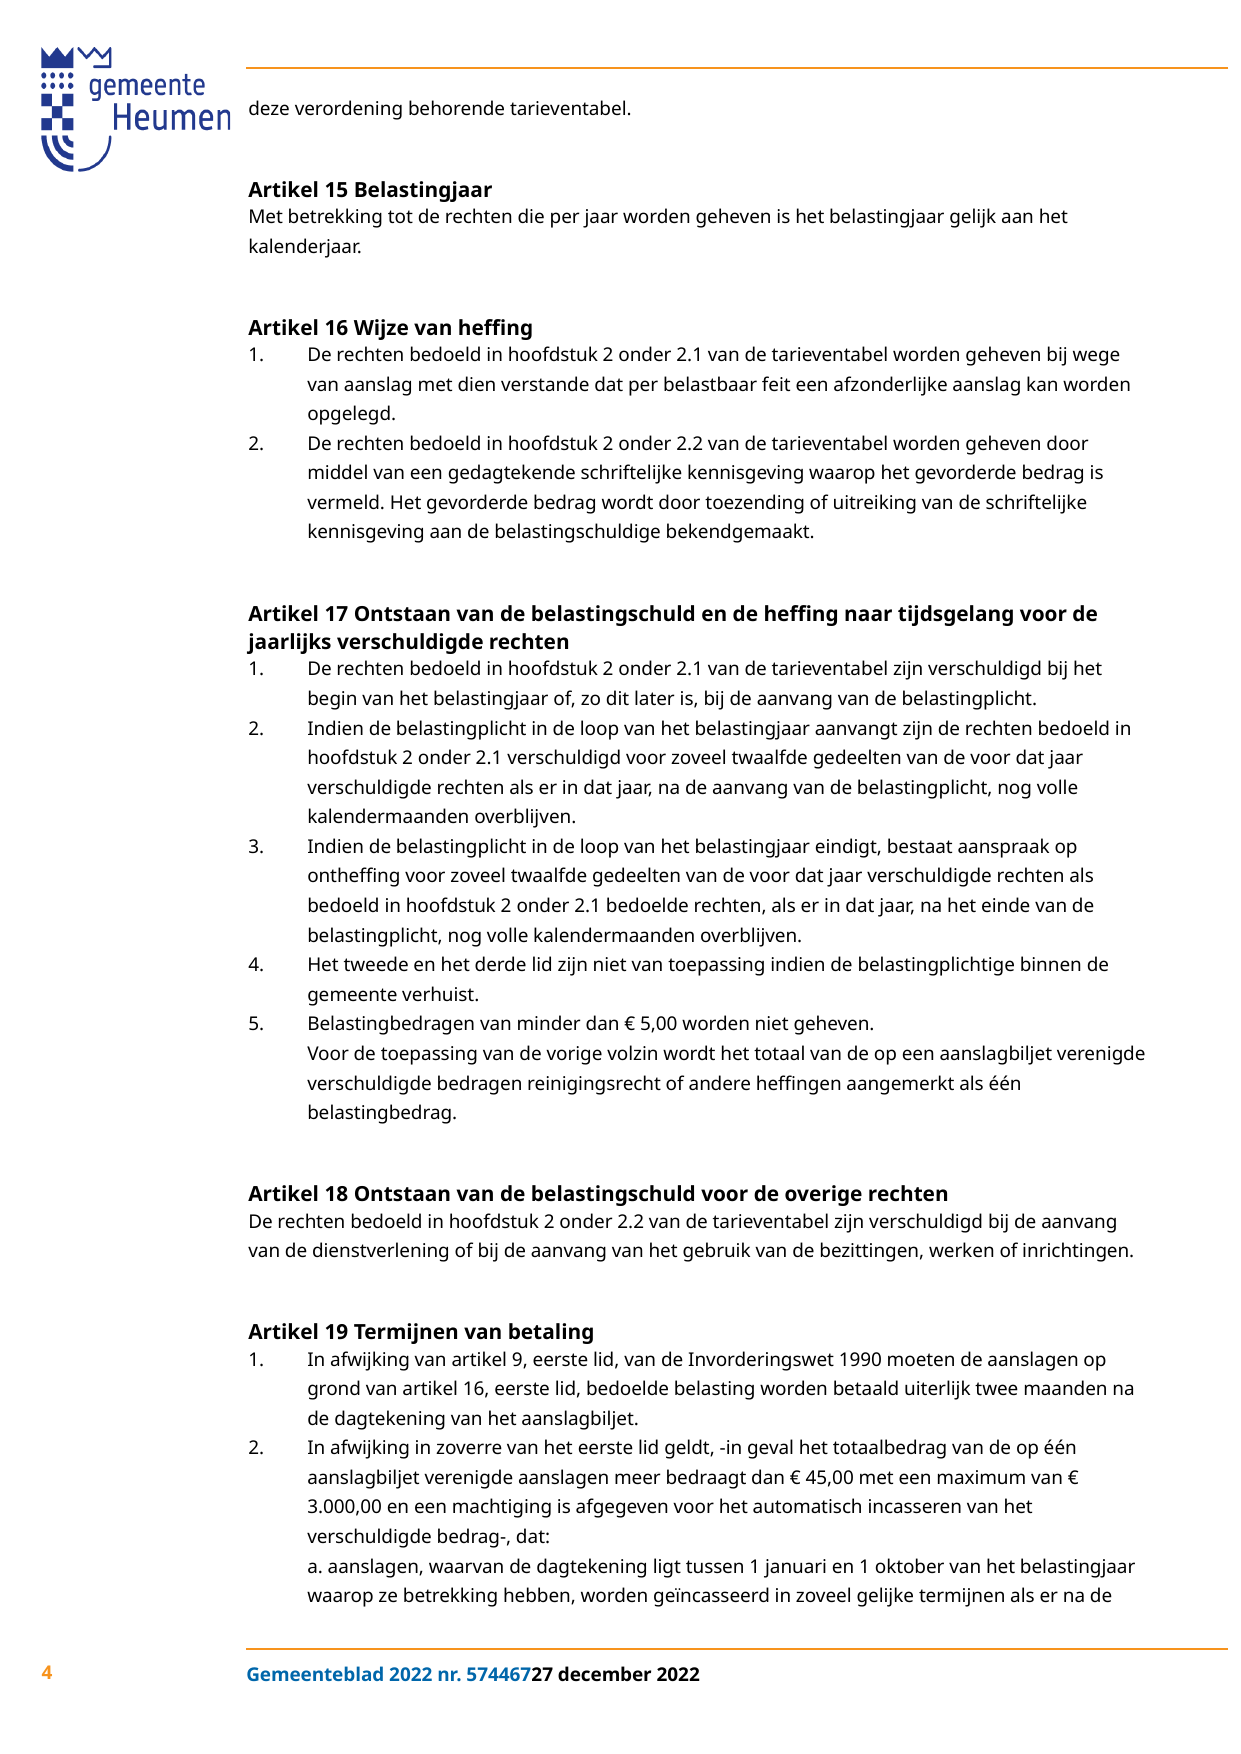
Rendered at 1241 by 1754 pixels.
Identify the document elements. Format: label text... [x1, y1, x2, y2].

text Met betrekking tot de rechten die per jaar worden geheven is het belastingjaar gelijk aan het kalenderjaar. [248, 203, 1152, 258]
picture [41, 47, 231, 172]
list De rechten bedoeld in hoofdstuk 2 onder 2.2 van de tarieventabel worden geheven door middel van een gedagtekende schriftelijke kennisgeving waarop het gevorderde bedrag is vermeld. Het gevorderde bedrag wordt door toezending of uitreiking van de schriftelijke kennisgeving aan de belastingschuldige bekendgemaakt. [248, 430, 1152, 544]
list De rechten bedoeld in hoofdstuk 2 onder 2.1 van de tarieventabel zijn verschuldigd bij het begin van het belastingjaar of, zo dit later is, bij de aanvang van de belastingplicht. [248, 656, 1152, 711]
list Voor de toepassing van de vorige volzin wordt het totaal van de op een aanslagbiljet verenigde verschuldigde bedragen reinigingsrecht of andere heffingen aangemerkt als één belastingbedrag. [248, 1040, 1152, 1125]
text Artikel 16 Wijze van heffing [248, 313, 1152, 341]
text Artikel 15 Belastingjaar [248, 175, 1152, 203]
list Indien de belastingplicht in de loop van het belastingjaar eindigt, bestaat aanspraak op ontheffing voor zoveel twaalfde gedeelten van de voor dat jaar verschuldigde rechten als bedoeld in hoofdstuk 2 onder 2.1 bedoelde rechten, als er in dat jaar, na het einde van de belastingplicht, nog volle kalendermaanden overblijven. [248, 833, 1152, 948]
text De rechten bedoeld in hoofdstuk 2 onder 2.2 van de tarieventabel zijn verschuldigd bij de aanvang van de dienstverlening of bij de aanvang van het gebruik van de bezittingen, werken of inrichtingen. [248, 1208, 1152, 1263]
list Het tweede en het derde lid zijn niet van toepassing indien de belastingplichtige binnen de gemeente verhuist. [248, 951, 1152, 1007]
list De rechten bedoeld in hoofdstuk 2 onder 2.1 van de tarieventabel worden geheven bij wege van aanslag met dien verstande dat per belastbaar feit een afzonderlijke aanslag kan worden opgelegd. [248, 341, 1152, 426]
text deze verordening behorende tarieventabel. [248, 95, 1152, 121]
text Artikel 17 Ontstaan van de belastingschuld en de heffing naar tijdsgelang voor de jaarlijks verschuldigde rechten [248, 599, 1152, 656]
list In afwijking in zoverre van het eerste lid geldt, -in geval het totaalbedrag van de op één aanslagbiljet verenigde aanslagen meer bedraagt dan € 45,00 met een maximum van € 3.000,00 en een machtiging is afgegeven voor het automatisch incasseren van het verschuldigde bedrag-, dat: [248, 1434, 1152, 1549]
list In afwijking van artikel 9, eerste lid, van de Invorderingswet 1990 moeten de aanslagen op grond van artikel 16, eerste lid, bedoelde belasting worden betaald uiterlijk twee maanden na de dagtekening van het aanslagbiljet. [248, 1346, 1152, 1431]
list Belastingbedragen van minder dan € 5,00 worden niet geheven. [248, 1011, 1152, 1036]
list Indien de belastingplicht in de loop van het belastingjaar aanvangt zijn de rechten bedoeld in hoofdstuk 2 onder 2.1 verschuldigd voor zoveel twaalfde gedeelten van de voor dat jaar verschuldigde rechten als er in dat jaar, na de aanvang van de belastingplicht, nog volle kalendermaanden overblijven. [248, 715, 1152, 829]
list a. aanslagen, waarvan de dagtekening ligt tussen 1 januari en 1 oktober van het belastingjaar waarop ze betrekking hebben, worden geïncasseerd in zoveel gelijke termijnen als er na de [248, 1553, 1152, 1608]
text Artikel 18 Ontstaan van de belastingschuld voor de overige rechten [248, 1179, 1152, 1208]
text Artikel 19 Termijnen van betaling [248, 1317, 1152, 1346]
